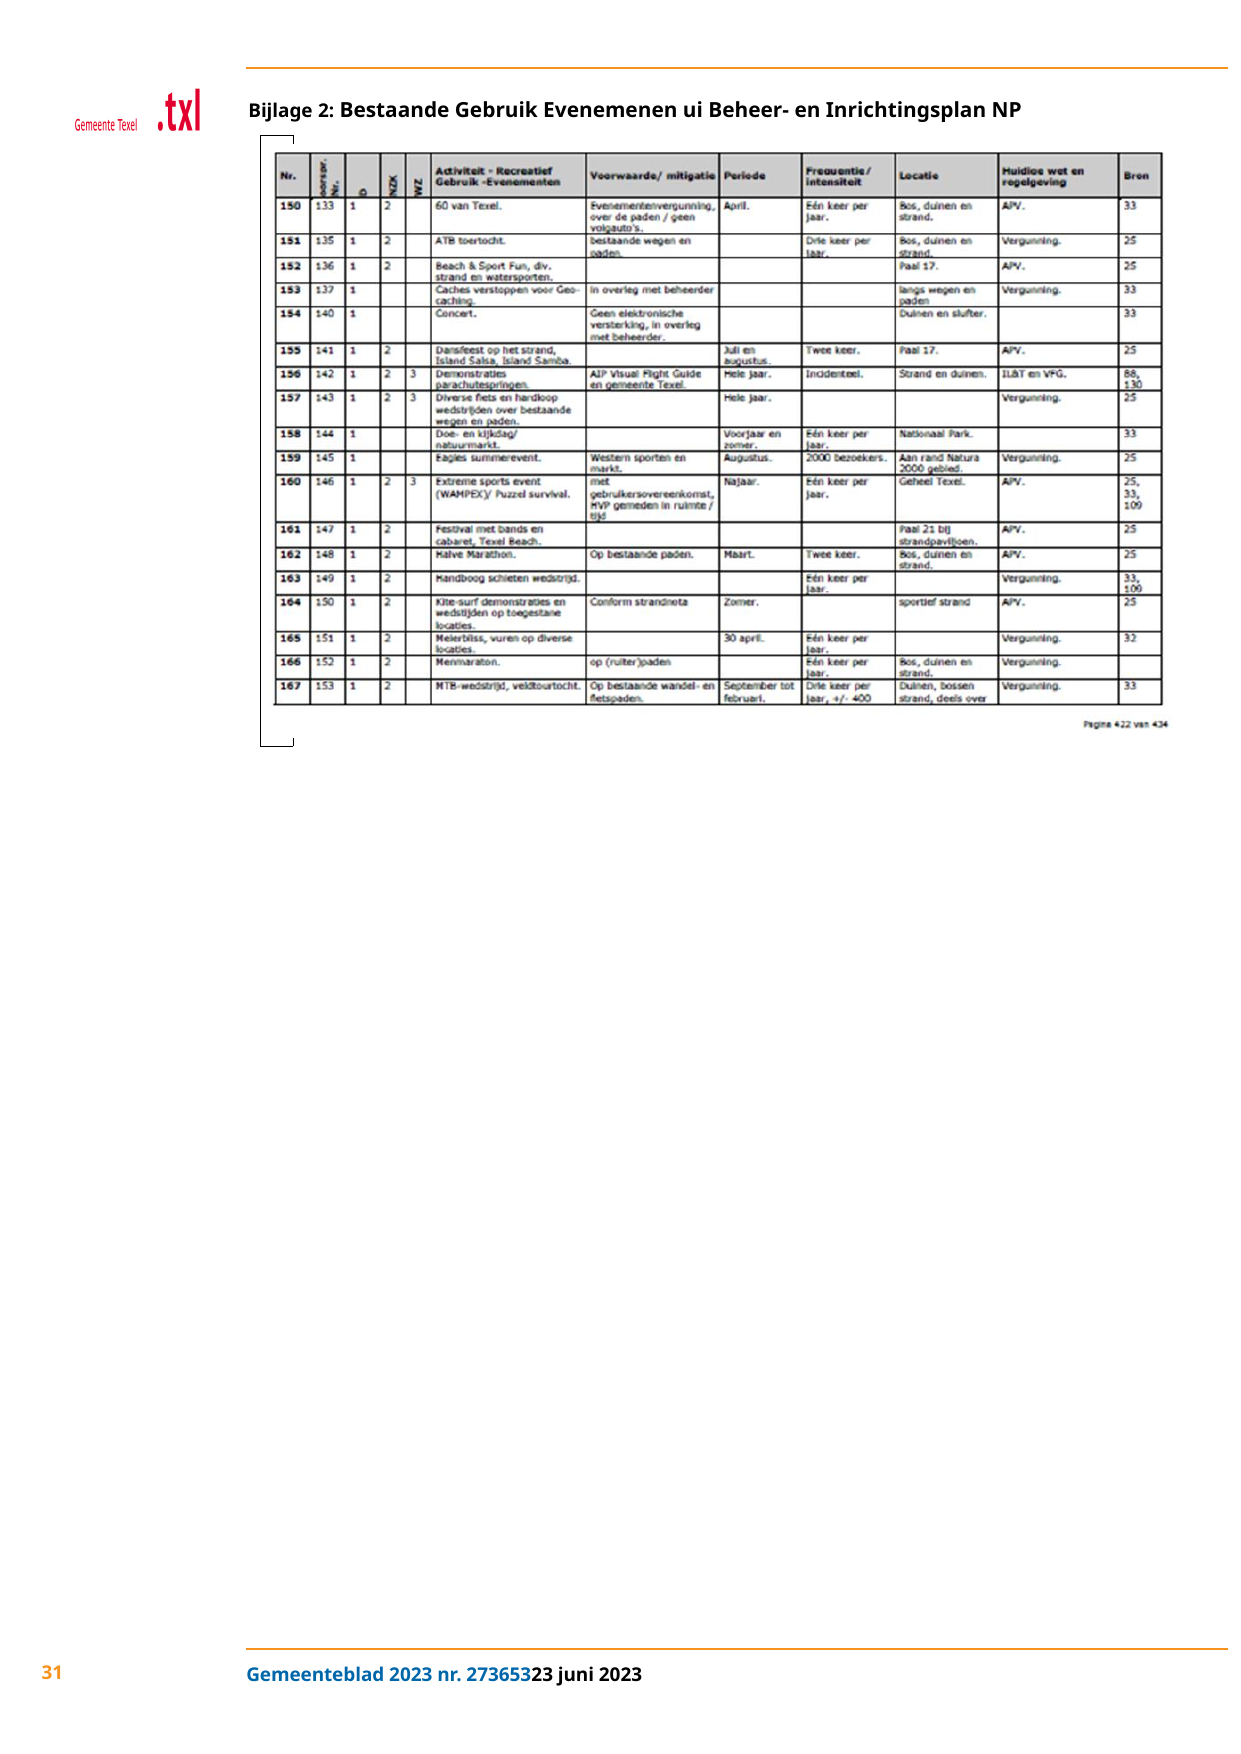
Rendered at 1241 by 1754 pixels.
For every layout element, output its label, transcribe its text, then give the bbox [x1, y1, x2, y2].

picture [41, 47, 231, 172]
picture [268, 144, 1173, 738]
text Bijlage 2: Bestaande Gebruik Evenemenen ui Beheer- en Inrichtingsplan NP [248, 95, 1152, 123]
